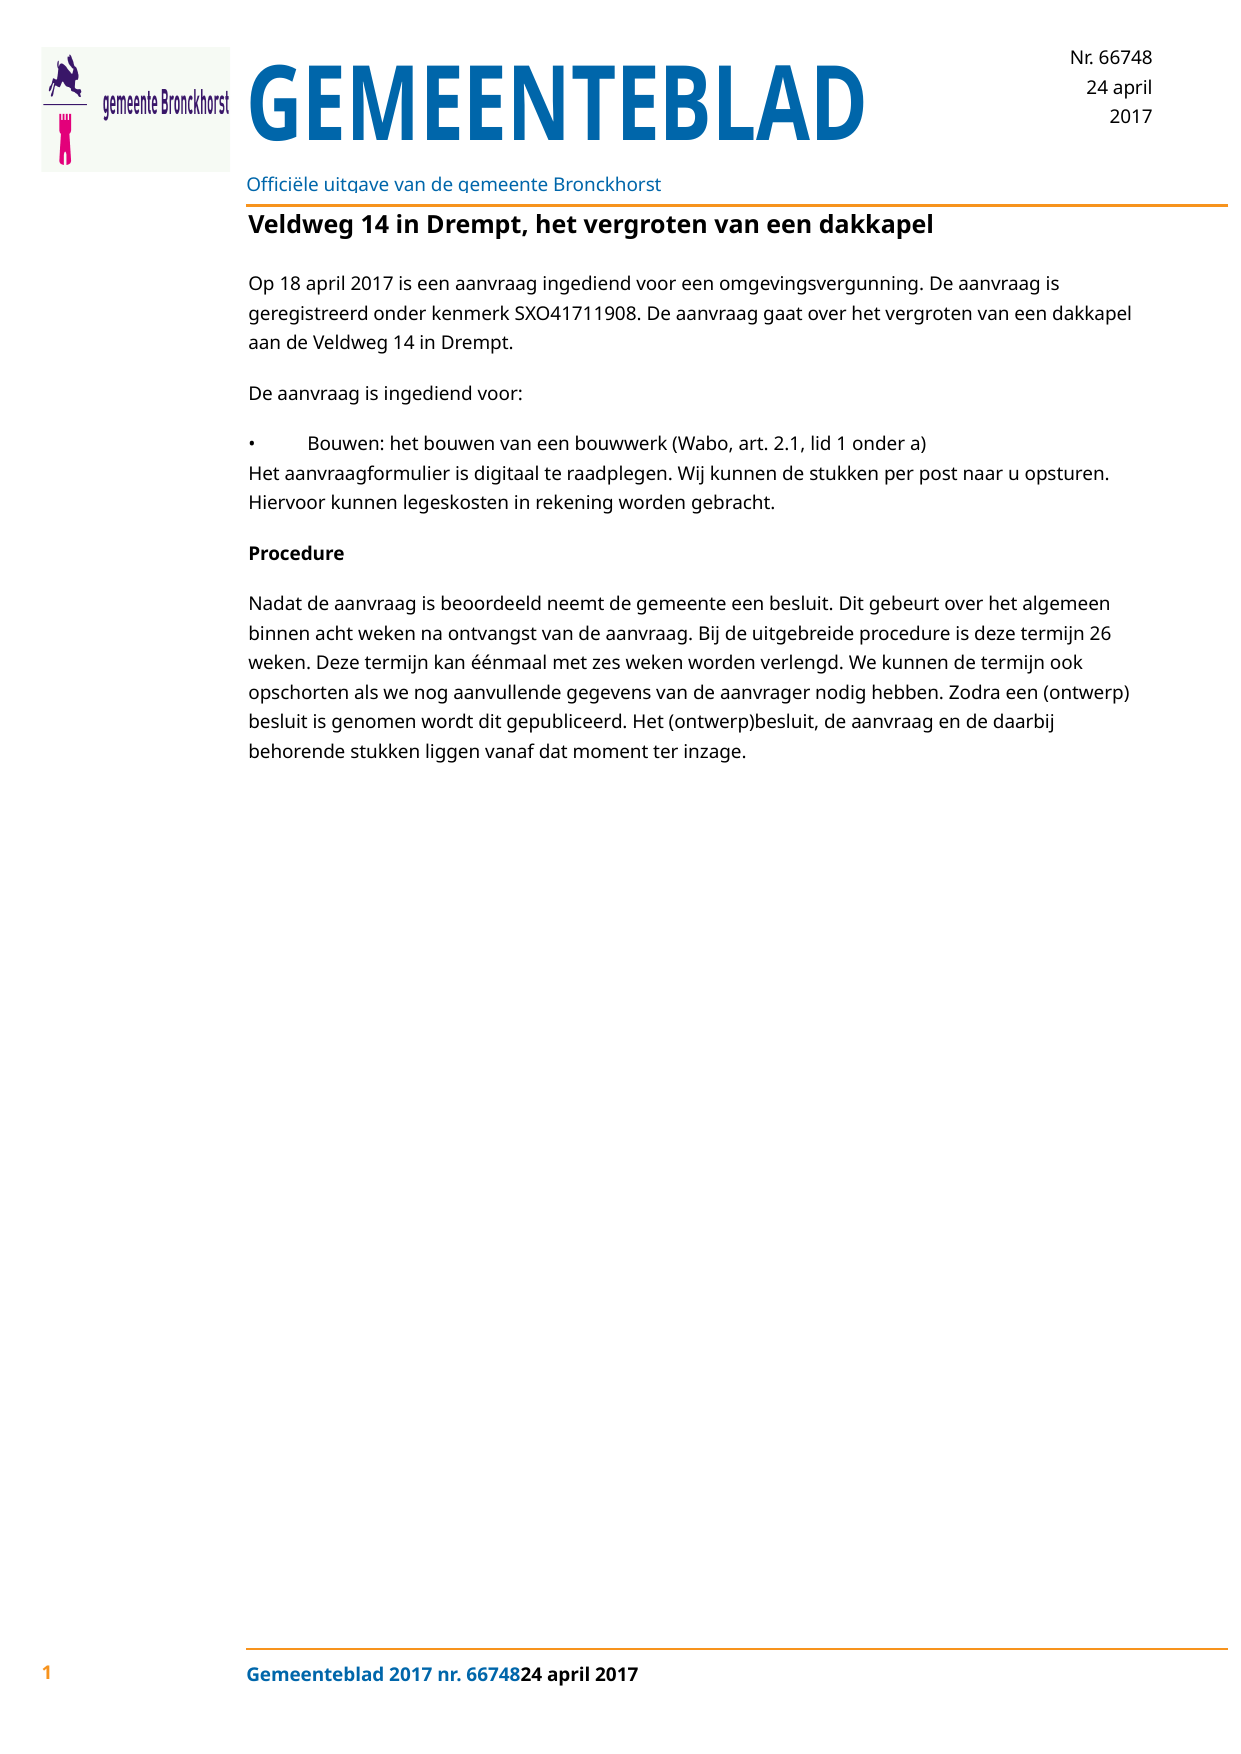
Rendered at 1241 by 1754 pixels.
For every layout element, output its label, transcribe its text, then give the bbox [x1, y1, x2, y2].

list Bouwen: het bouwen van een bouwwerk (Wabo, art. 2.1, lid 1 onder a) [248, 430, 1152, 456]
picture [41, 47, 231, 172]
text Nadat de aanvraag is beoordeeld neemt de gemeente een besluit. Dit gebeurt over het algemeen binnen acht weken na ontvangst van de aanvraag. Bij de uitgebreide procedure is deze termijn 26 weken. Deze termijn kan éénmaal met zes weken worden verlengd. We kunnen de termijn ook opschorten als we nog aanvullende gegevens van de aanvrager nodig hebben. Zodra een (ontwerp) besluit is genomen wordt dit gepubliceerd. Het (ontwerp)besluit, de aanvraag en de daarbij behorende stukken liggen vanaf dat moment ter inzage. [248, 590, 1152, 764]
text Op 18 april 2017 is een aanvraag ingediend voor een omgevingsvergunning. De aanvraag is geregistreerd onder kenmerk SXO41711908. De aanvraag gaat over het vergroten van een dakkapel aan de Veldweg 14 in Drempt. [248, 270, 1152, 355]
text Veldweg 14 in Drempt, het vergroten van een dakkapel [248, 207, 1152, 241]
text Procedure [248, 540, 1152, 566]
text Het aanvraagformulier is digitaal te raadplegen. Wij kunnen de stukken per post naar u opsturen. Hiervoor kunnen legeskosten in rekening worden gebracht. [248, 460, 1152, 515]
text De aanvraag is ingediend voor: [248, 380, 1152, 406]
